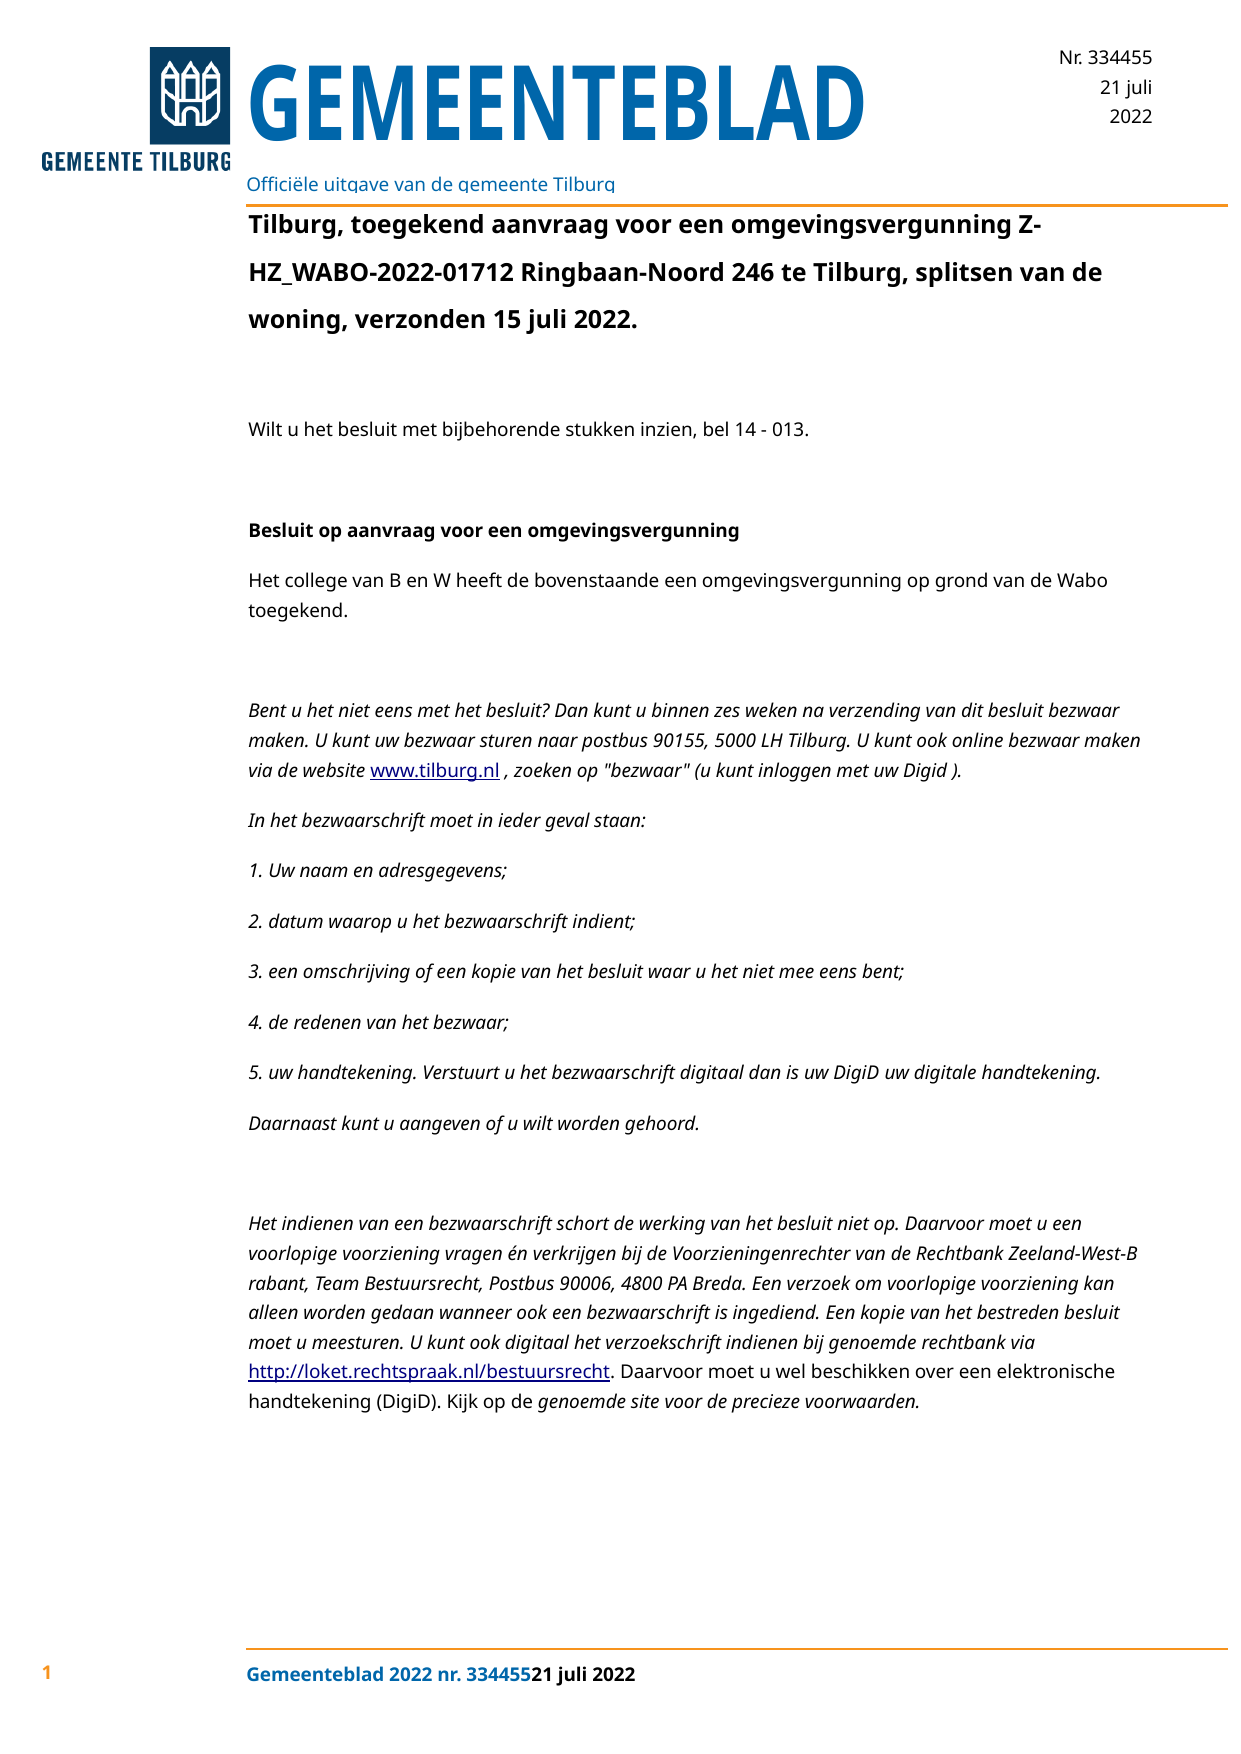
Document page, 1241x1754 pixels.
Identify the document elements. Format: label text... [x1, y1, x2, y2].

picture [41, 47, 231, 172]
text 5. uw handtekening. Verstuurt u het bezwaarschrift digitaal dan is uw DigiD uw digitale handtekening. [248, 1059, 1152, 1085]
text 3. een omschrijving of een kopie van het besluit waar u het niet mee eens bent; [248, 958, 1152, 984]
text Daarnaast kunt u aangeven of u wilt worden gehoord. [248, 1110, 1152, 1135]
text 4. de redenen van het bezwaar; [248, 1009, 1152, 1034]
text Het indienen van een bezwaarschrift schort de werking van het besluit niet op. Daarvoor moet u een voorlopige voorziening vragen én verkrijgen bij de Voorzieningenrechter van de Rechtbank Zeeland-West-B rabant, Team Bestuursrecht, Postbus 90006, 4800 PA Breda. Een verzoek om voorlopige voorziening kan alleen worden gedaan wanneer ook een bezwaarschrift is ingediend. Een kopie van het bestreden besluit moet u meesturen. U kunt ook digitaal het verzoekschrift indienen bij genoemde rechtbank via http://loket.rechtspraak.nl/bestuursrecht. Daarvoor moet u wel beschikken over een elektronische handtekening (DigiD). Kijk op de genoemde site voor de precieze voorwaarden. [248, 1211, 1152, 1414]
text Het college van B en W heeft de bovenstaande een omgevingsvergunning op grond van de Wabo toegekend. [248, 567, 1152, 622]
text 1. Uw naam en adresgegevens; [248, 858, 1152, 883]
text Wilt u het besluit met bijbehorende stukken inzien, bel 14 - 013. [248, 416, 1152, 442]
text Tilburg, toegekend aanvraag voor een omgevingsvergunning Z-HZ_WABO-2022-01712 Ringbaan-Noord 246 te Tilburg, splitsen van de woning, verzonden 15 juli 2022. [248, 207, 1152, 336]
text In het bezwaarschrift moet in ieder geval staan: [248, 807, 1152, 833]
text Besluit op aanvraag voor een omgevingsvergunning [248, 517, 1152, 542]
text 2. datum waarop u het bezwaarschrift indient; [248, 908, 1152, 934]
text Bent u het niet eens met het besluit? Dan kunt u binnen zes weken na verzending van dit besluit bezwaar maken. U kunt uw bezwaar sturen naar postbus 90155, 5000 LH Tilburg. U kunt ook online bezwaar maken via de website www.tilburg.nl , zoeken op "bezwaar" (u kunt inloggen met uw Digid ). [248, 698, 1152, 782]
